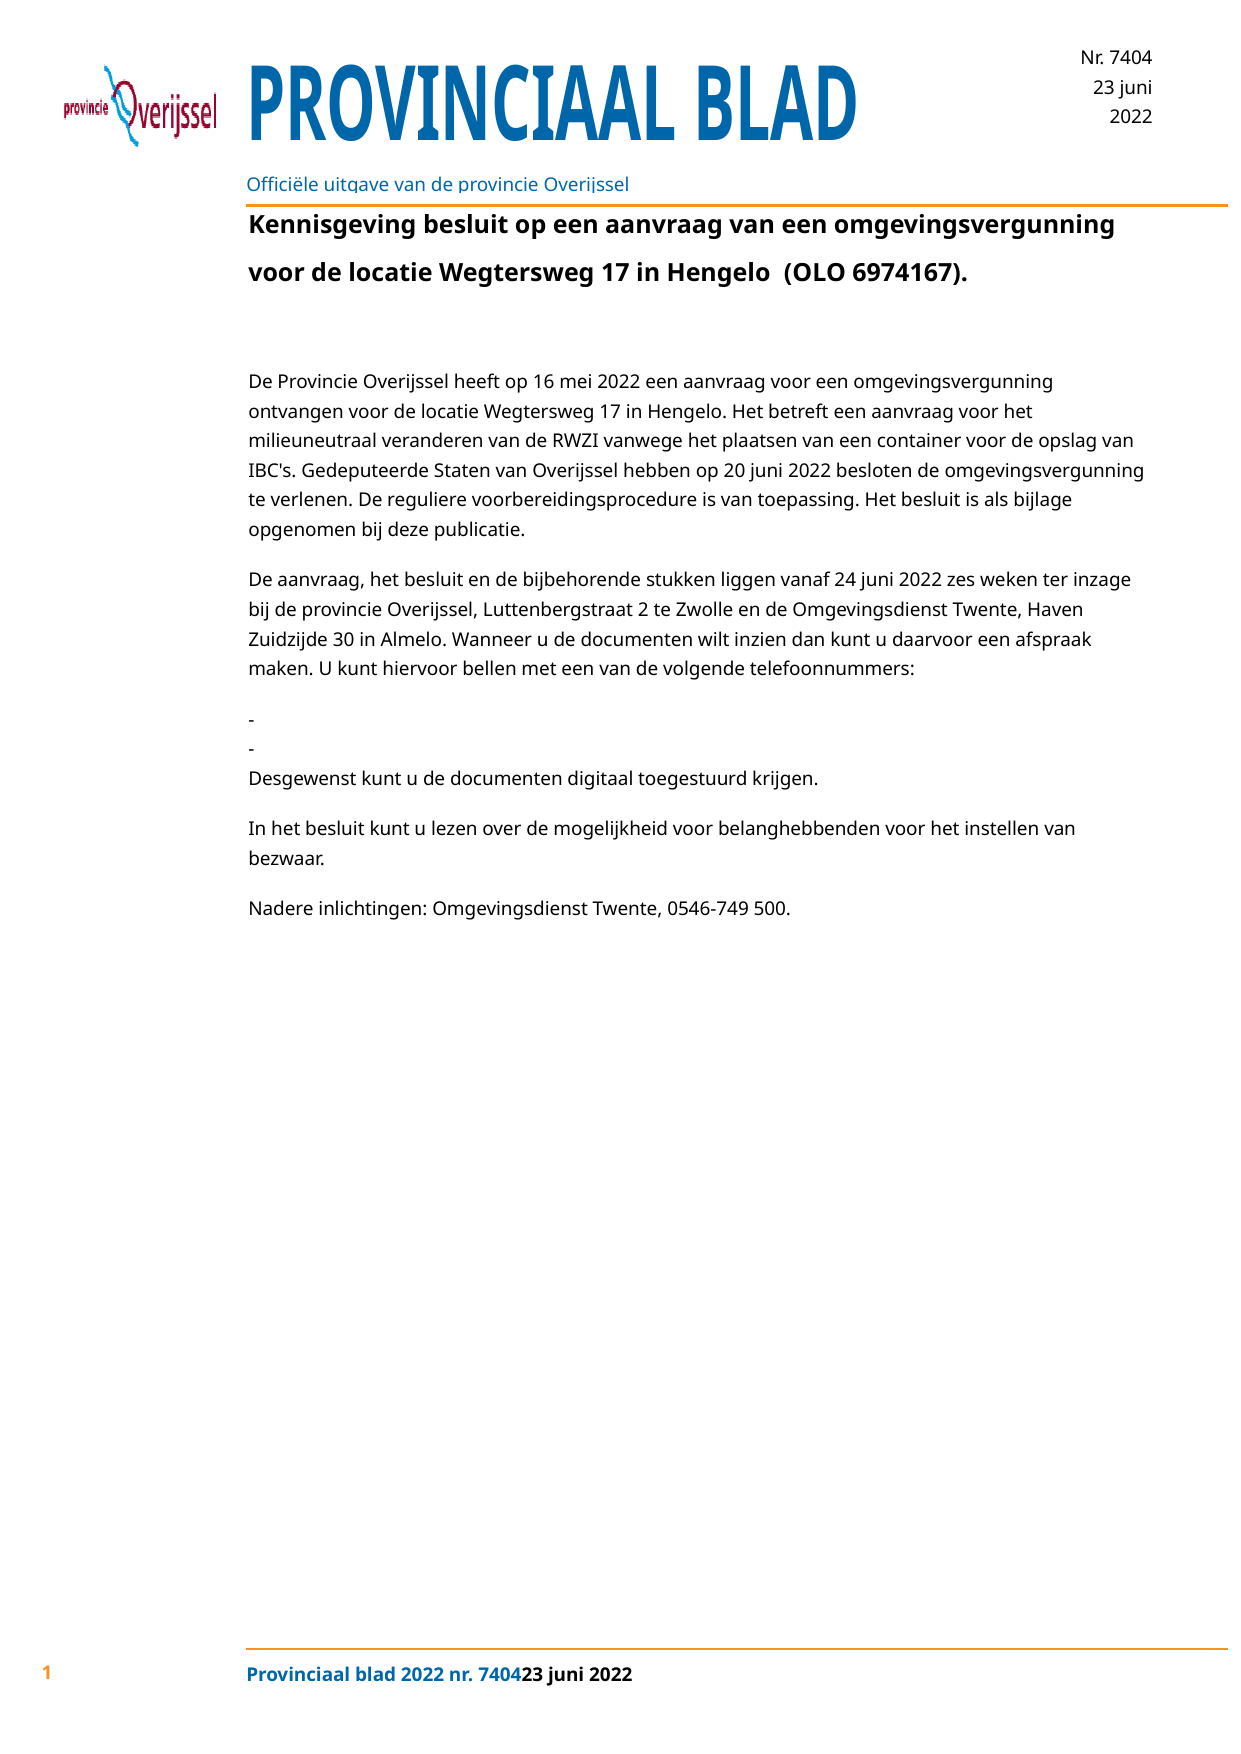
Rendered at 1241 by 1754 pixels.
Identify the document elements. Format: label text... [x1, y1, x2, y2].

text De aanvraag, het besluit en de bijbehorende stukken liggen vanaf 24 juni 2022 zes weken ter inzage bij de provincie Overijssel, Luttenbergstraat 2 te Zwolle en de Omgevingsdienst Twente, Haven Zuidzijde 30 in Almelo. Wanneer u de documenten wilt inzien dan kunt u daarvoor een afspraak maken. U kunt hiervoor bellen met een van de volgende telefoonnummers: [248, 567, 1152, 681]
text Nadere inlichtingen: Omgevingsdienst Twente, 0546-749 500. [248, 895, 1152, 921]
text Desgewenst kunt u de documenten digitaal toegestuurd krijgen. [248, 765, 1152, 791]
picture [41, 47, 231, 172]
text Kennisgeving besluit op een aanvraag van een omgevingsvergunning voor de locatie Wegtersweg 17 in Hengelo (OLO 6974167). [248, 207, 1152, 288]
text De Provincie Overijssel heeft op 16 mei 2022 een aanvraag voor een omgevingsvergunning ontvangen voor de locatie Wegtersweg 17 in Hengelo. Het betreft een aanvraag voor het milieuneutraal veranderen van de RWZI vanwege het plaatsen van een container voor de opslag van IBC's. Gedeputeerde Staten van Overijssel hebben op 20 juni 2022 besloten de omgevingsvergunning te verlenen. De reguliere voorbereidingsprocedure is van toepassing. Het besluit is als bijlage opgenomen bij deze publicatie. [248, 368, 1152, 542]
text In het besluit kunt u lezen over de mogelijkheid voor belanghebbenden voor het instellen van bezwaar. [248, 815, 1152, 871]
